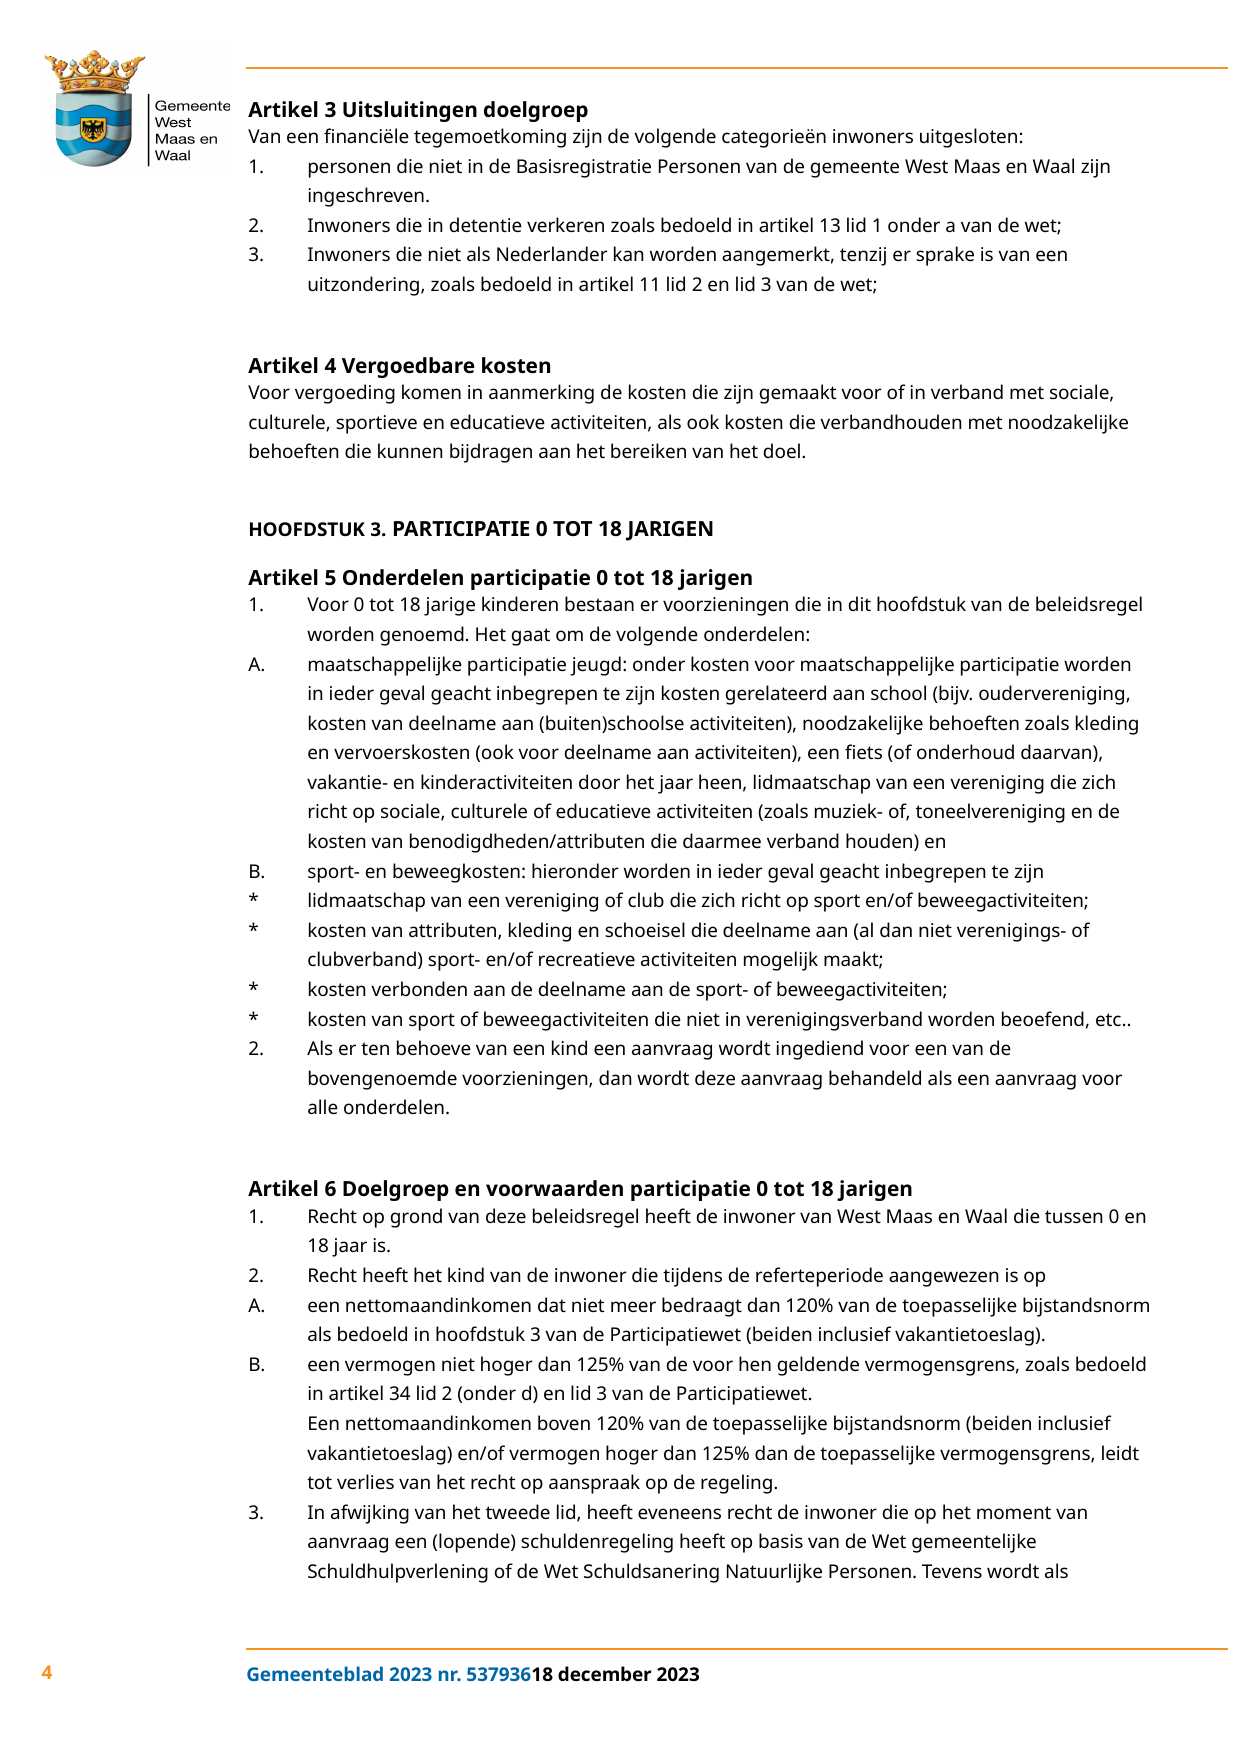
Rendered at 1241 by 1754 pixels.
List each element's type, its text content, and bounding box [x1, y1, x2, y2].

text Artikel 4 Vergoedbare kosten [248, 351, 1152, 379]
list Recht heeft het kind van de inwoner die tijdens de referteperiode aangewezen is op [248, 1262, 1152, 1288]
text Artikel 6 Doelgroep en voorwaarden participatie 0 tot 18 jarigen [248, 1174, 1152, 1203]
list Recht op grond van deze beleidsregel heeft de inwoner van West Maas en Waal die tussen 0 en 18 jaar is. [248, 1203, 1152, 1258]
text Van een financiële tegemoetkoming zijn de volgende categorieën inwoners uitgesloten: [248, 123, 1152, 149]
picture [41, 47, 231, 172]
list kosten van sport of beweegactiviteiten die niet in verenigingsverband worden beoefend, etc.. [248, 1006, 1152, 1032]
list Inwoners die in detentie verkeren zoals bedoeld in artikel 13 lid 1 onder a van de wet; [248, 212, 1152, 238]
text Voor vergoeding komen in aanmerking de kosten die zijn gemaakt voor of in verband met sociale, culturele, sportieve en educatieve activiteiten, als ook kosten die verbandhouden met noodzakelijke behoeften die kunnen bijdragen aan het bereiken van het doel. [248, 379, 1152, 464]
text Artikel 5 Onderdelen participatie 0 tot 18 jarigen [248, 563, 1152, 592]
list In afwijking van het tweede lid, heeft eveneens recht de inwoner die op het moment van aanvraag een (lopende) schuldenregeling heeft op basis van de Wet gemeentelijke Schuldhulpverlening of de Wet Schuldsanering Natuurlijke Personen. Tevens wordt als [248, 1499, 1152, 1584]
list sport- en beweegkosten: hieronder worden in ieder geval geacht inbegrepen te zijn [248, 858, 1152, 884]
list kosten van attributen, kleding en schoeisel die deelname aan (al dan niet verenigings- of clubverband) sport- en/of recreatieve activiteiten mogelijk maakt; [248, 917, 1152, 972]
list maatschappelijke participatie jeugd: onder kosten voor maatschappelijke participatie worden in ieder geval geacht inbegrepen te zijn kosten gerelateerd aan school (bijv. oudervereniging, kosten van deelname aan (buiten)schoolse activiteiten), noodzakelijke behoeften zoals kleding en vervoerskosten (ook voor deelname aan activiteiten), een fiets (of onderhoud daarvan), vakantie- en kinderactiviteiten door het jaar heen, lidmaatschap van een vereniging die zich richt op sociale, culturele of educatieve activiteiten (zoals muziek- of, toneelvereniging en de kosten van benodigdheden/attributen die daarmee verband houden) en [248, 651, 1152, 854]
list Als er ten behoeve van een kind een aanvraag wordt ingediend voor een van de bovengenoemde voorzieningen, dan wordt deze aanvraag behandeld als een aanvraag voor alle onderdelen. [248, 1035, 1152, 1120]
list Inwoners die niet als Nederlander kan worden aangemerkt, tenzij er sprake is van een uitzondering, zoals bedoeld in artikel 11 lid 2 en lid 3 van de wet; [248, 242, 1152, 297]
list lidmaatschap van een vereniging of club die zich richt op sport en/of beweegactiviteiten; [248, 887, 1152, 913]
list een vermogen niet hoger dan 125% van de voor hen geldende vermogensgrens, zoals bedoeld in artikel 34 lid 2 (onder d) en lid 3 van de Participatiewet. [248, 1351, 1152, 1406]
list Voor 0 tot 18 jarige kinderen bestaan er voorzieningen die in dit hoofdstuk van de beleidsregel worden genoemd. Het gaat om de volgende onderdelen: [248, 592, 1152, 647]
list een nettomaandinkomen dat niet meer bedraagt dan 120% van de toepasselijke bijstandsnorm als bedoeld in hoofdstuk 3 van de Participatiewet (beiden inclusief vakantietoeslag). [248, 1292, 1152, 1347]
list personen die niet in de Basisregistratie Personen van de gemeente West Maas en Waal zijn ingeschreven. [248, 153, 1152, 208]
text Artikel 3 Uitsluitingen doelgroep [248, 95, 1152, 123]
list kosten verbonden aan de deelname aan de sport- of beweegactiviteiten; [248, 976, 1152, 1002]
text HOOFDSTUK 3. PARTICIPATIE 0 TOT 18 JARIGEN [248, 514, 1152, 542]
list Een nettomaandinkomen boven 120% van de toepasselijke bijstandsnorm (beiden inclusief vakantietoeslag) en/of vermogen hoger dan 125% dan de toepasselijke vermogensgrens, leidt tot verlies van het recht op aanspraak op de regeling. [248, 1410, 1152, 1495]
